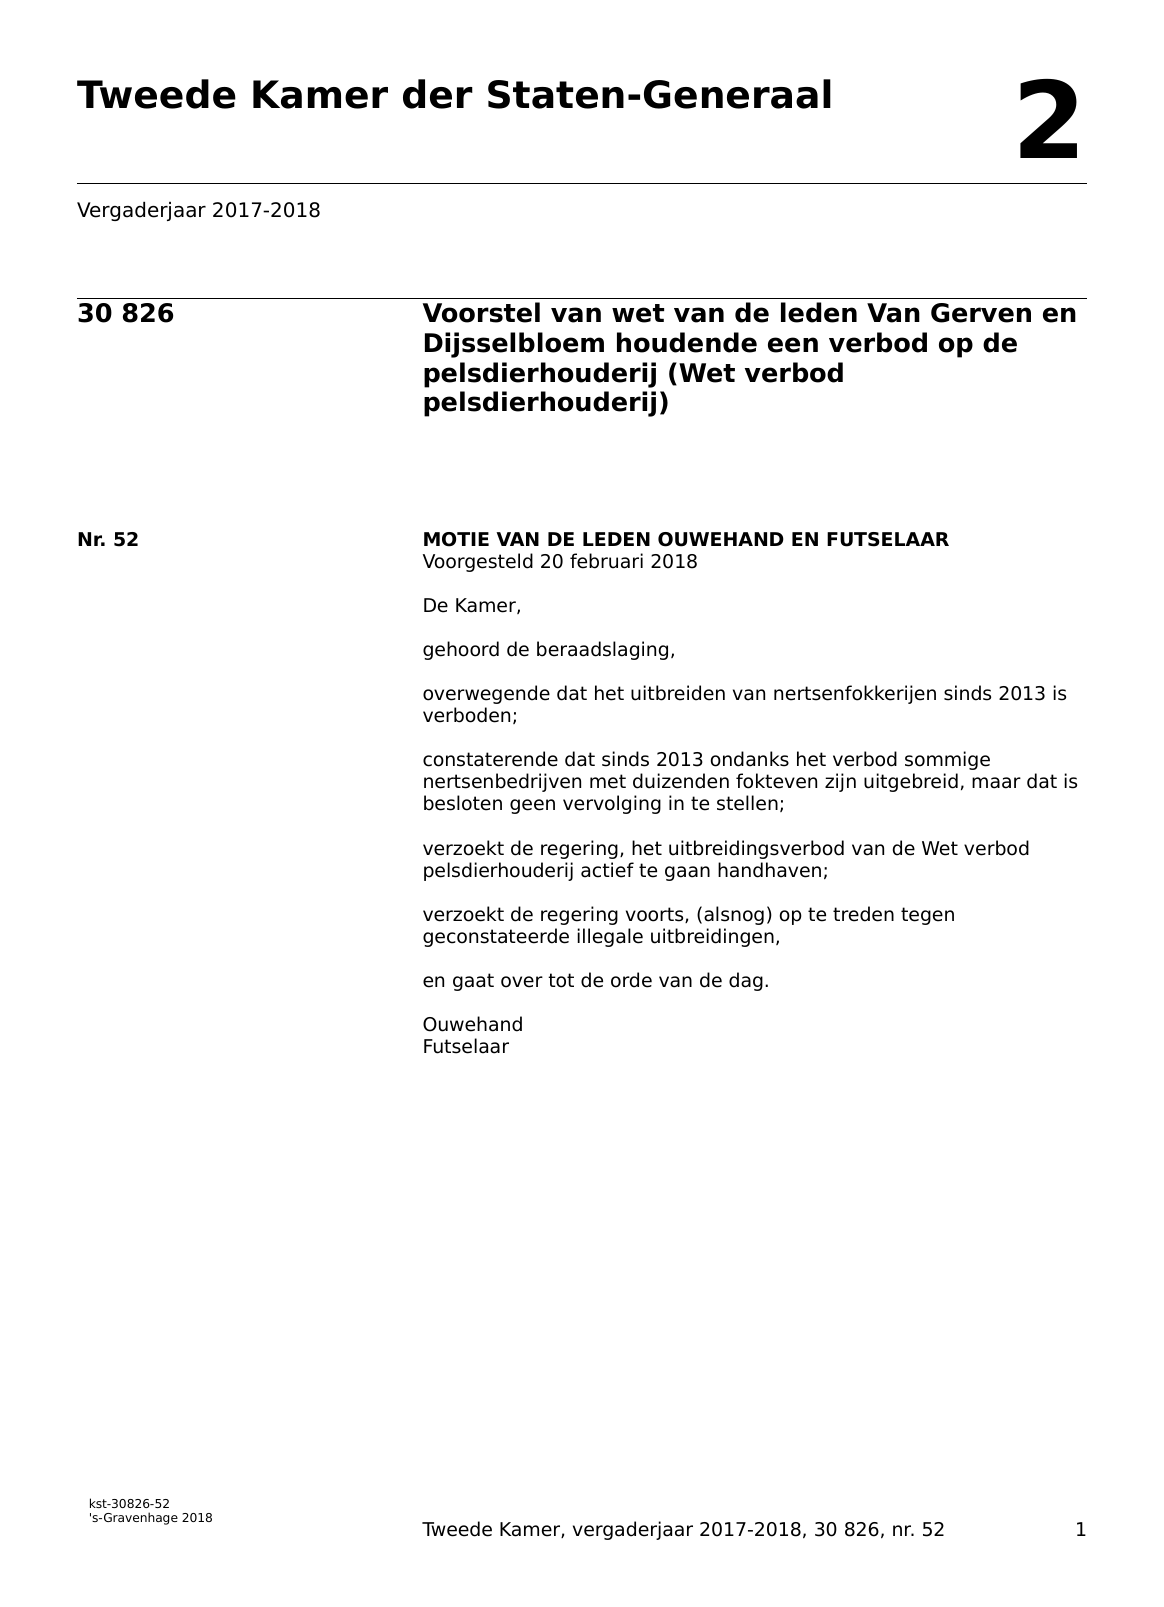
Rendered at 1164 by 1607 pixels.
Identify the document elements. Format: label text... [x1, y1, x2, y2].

text Ouwehand [422, 1014, 1087, 1036]
text gehoord de beraadslaging, [422, 639, 1087, 661]
text Futselaar [422, 1036, 1087, 1058]
text verzoekt de regering, het uitbreidingsverbod van de Wet verbod pelsdierhouderij actief te gaan handhaven; [422, 837, 1087, 881]
table_cell Vergaderjaar 2017-2018 [77, 184, 1087, 298]
text 's-Gravenhage 2018 [88, 1511, 323, 1525]
text Voorgesteld 20 februari 2018 [422, 551, 1087, 573]
table_header Tweede Kamer der Staten-Generaal [77, 59, 886, 183]
text en gaat over tot de orde van de dag. [422, 970, 1087, 992]
table_header 2 [886, 59, 1087, 183]
text verzoekt de regering voorts, (alsnog) op te treden tegen geconstateerde illegale uitbreidingen, [422, 904, 1087, 948]
text constaterende dat sinds 2013 ondanks het verbod sommige nertsenbedrijven met duizenden fokteven zijn uitgebreid, maar dat is besloten geen vervolging in te stellen; [422, 749, 1087, 815]
text kst-30826-52 [88, 1497, 323, 1511]
subtitle Nr. 52 MOTIE VAN DE LEDEN OUWEHAND EN FUTSELAAR [77, 529, 1087, 551]
text overwegende dat het uitbreiden van nertsenfokkerijen sinds 2013 is verboden; [422, 683, 1087, 727]
text De Kamer, [422, 595, 1087, 617]
subtitle 30 826 Voorstel van wet van de leden Van Gerven en Dijsselbloem houdende een verbod op de pelsdierhouderij (Wet verbod pelsdierhouderij) [77, 299, 1087, 418]
